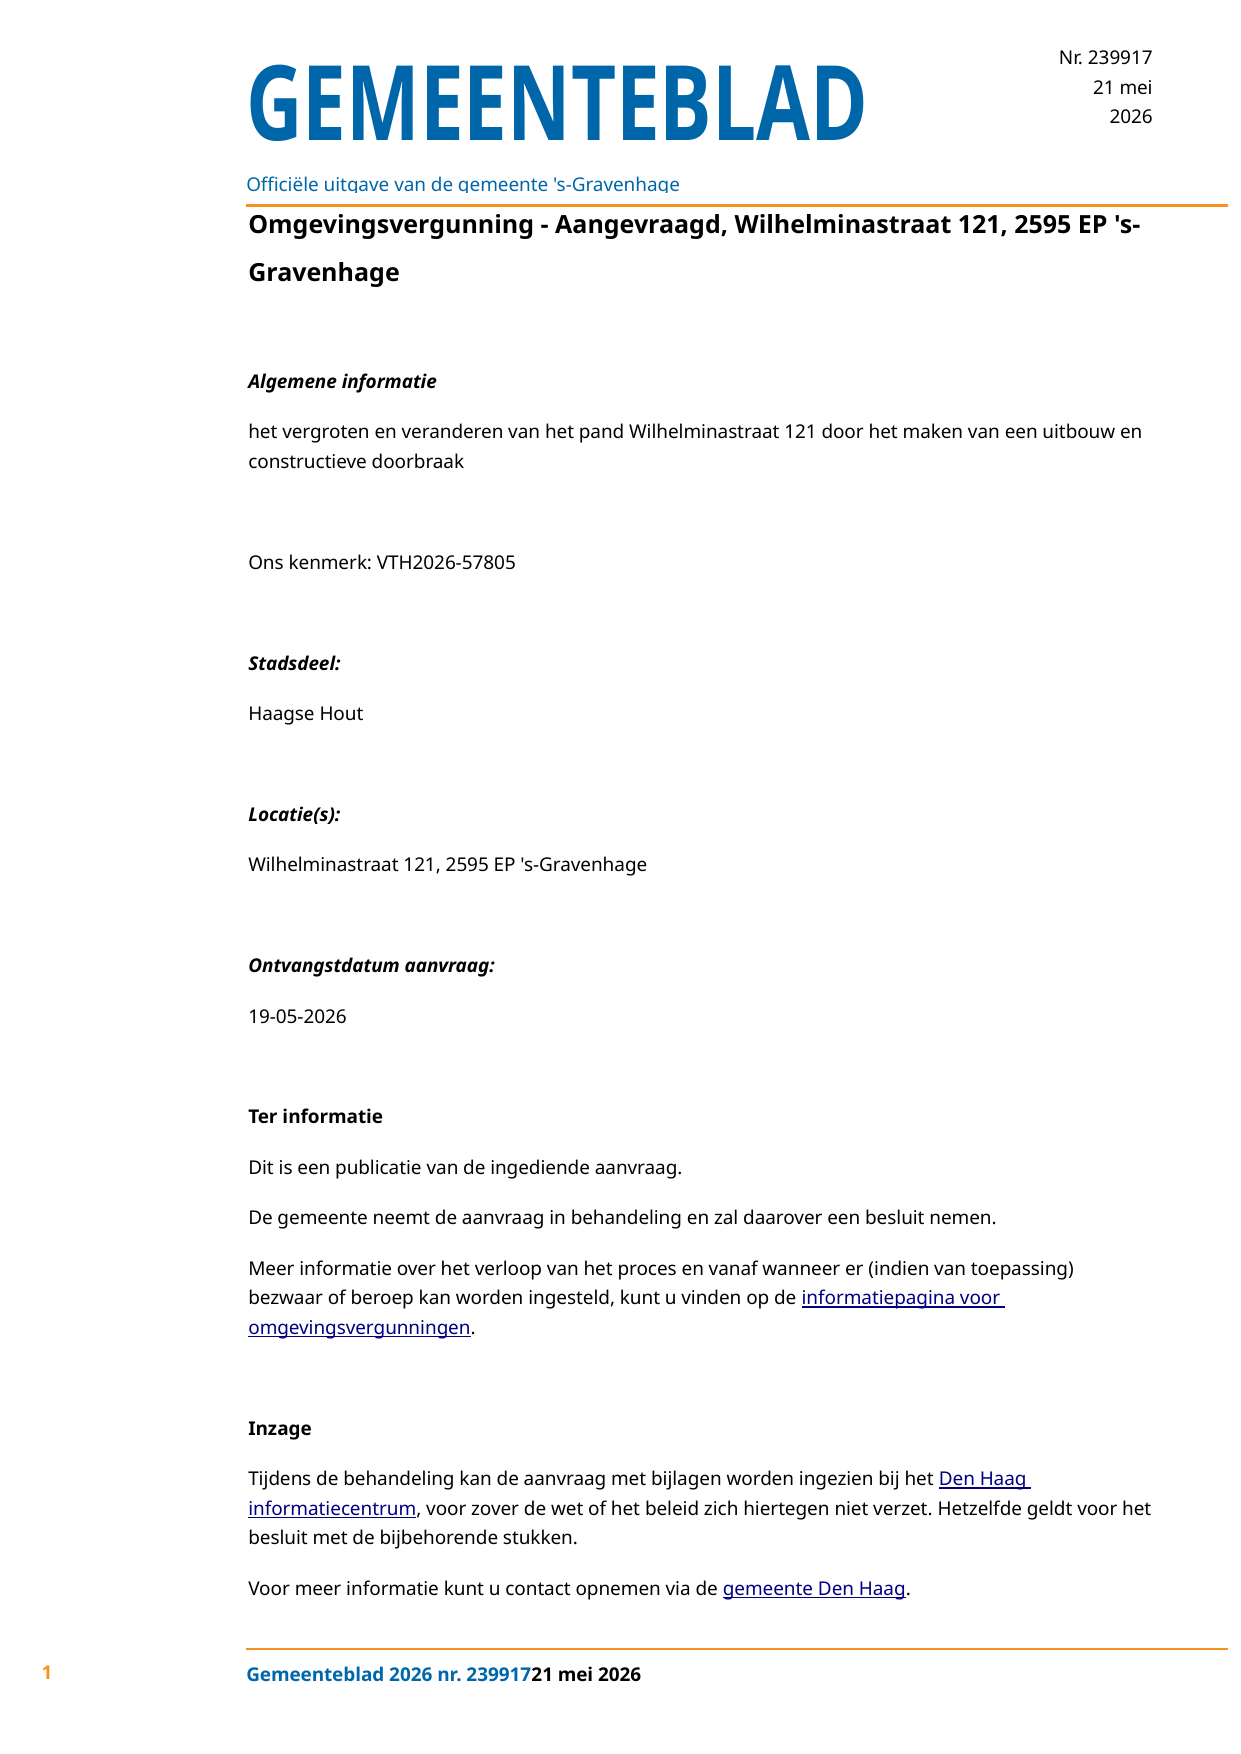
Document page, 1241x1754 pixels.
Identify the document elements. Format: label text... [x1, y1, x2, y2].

text De gemeente neemt de aanvraag in behandeling en zal daarover een besluit nemen. [248, 1204, 1152, 1230]
text Omgevingsvergunning - Aangevraagd, Wilhelminastraat 121, 2595 EP 's-Gravenhage [248, 207, 1152, 288]
text het vergroten en veranderen van het pand Wilhelminastraat 121 door het maken van een uitbouw en constructieve doorbraak [248, 419, 1152, 474]
text Ons kenmerk: VTH2026-57805 [248, 549, 1152, 575]
text Inzage [248, 1415, 1152, 1441]
text Algemene informatie [248, 368, 1152, 394]
text Stadsdeel: [248, 650, 1152, 676]
text Haagse Hout [248, 700, 1152, 726]
text Wilhelminastraat 121, 2595 EP 's-Gravenhage [248, 852, 1152, 877]
text Voor meer informatie kunt u contact opnemen via de gemeente Den Haag. [248, 1575, 1152, 1601]
text 19-05-2026 [248, 1003, 1152, 1029]
text Ter informatie [248, 1104, 1152, 1129]
text Dit is een publicatie van de ingediende aanvraag. [248, 1154, 1152, 1180]
text Locatie(s): [248, 801, 1152, 827]
picture [41, 47, 231, 172]
text Tijdens de behandeling kan de aanvraag met bijlagen worden ingezien bij het Den Haag informatiecentrum, voor zover de wet of het beleid zich hiertegen niet verzet. Hetzelfde geldt voor het besluit met de bijbehorende stukken. [248, 1465, 1152, 1550]
text Meer informatie over het verloop van het proces en vanaf wanneer er (indien van toepassing) bezwaar of beroep kan worden ingesteld, kunt u vinden op de informatiepagina voor omgevingsvergunningen. [248, 1255, 1152, 1340]
text Ontvangstdatum aanvraag: [248, 952, 1152, 978]
